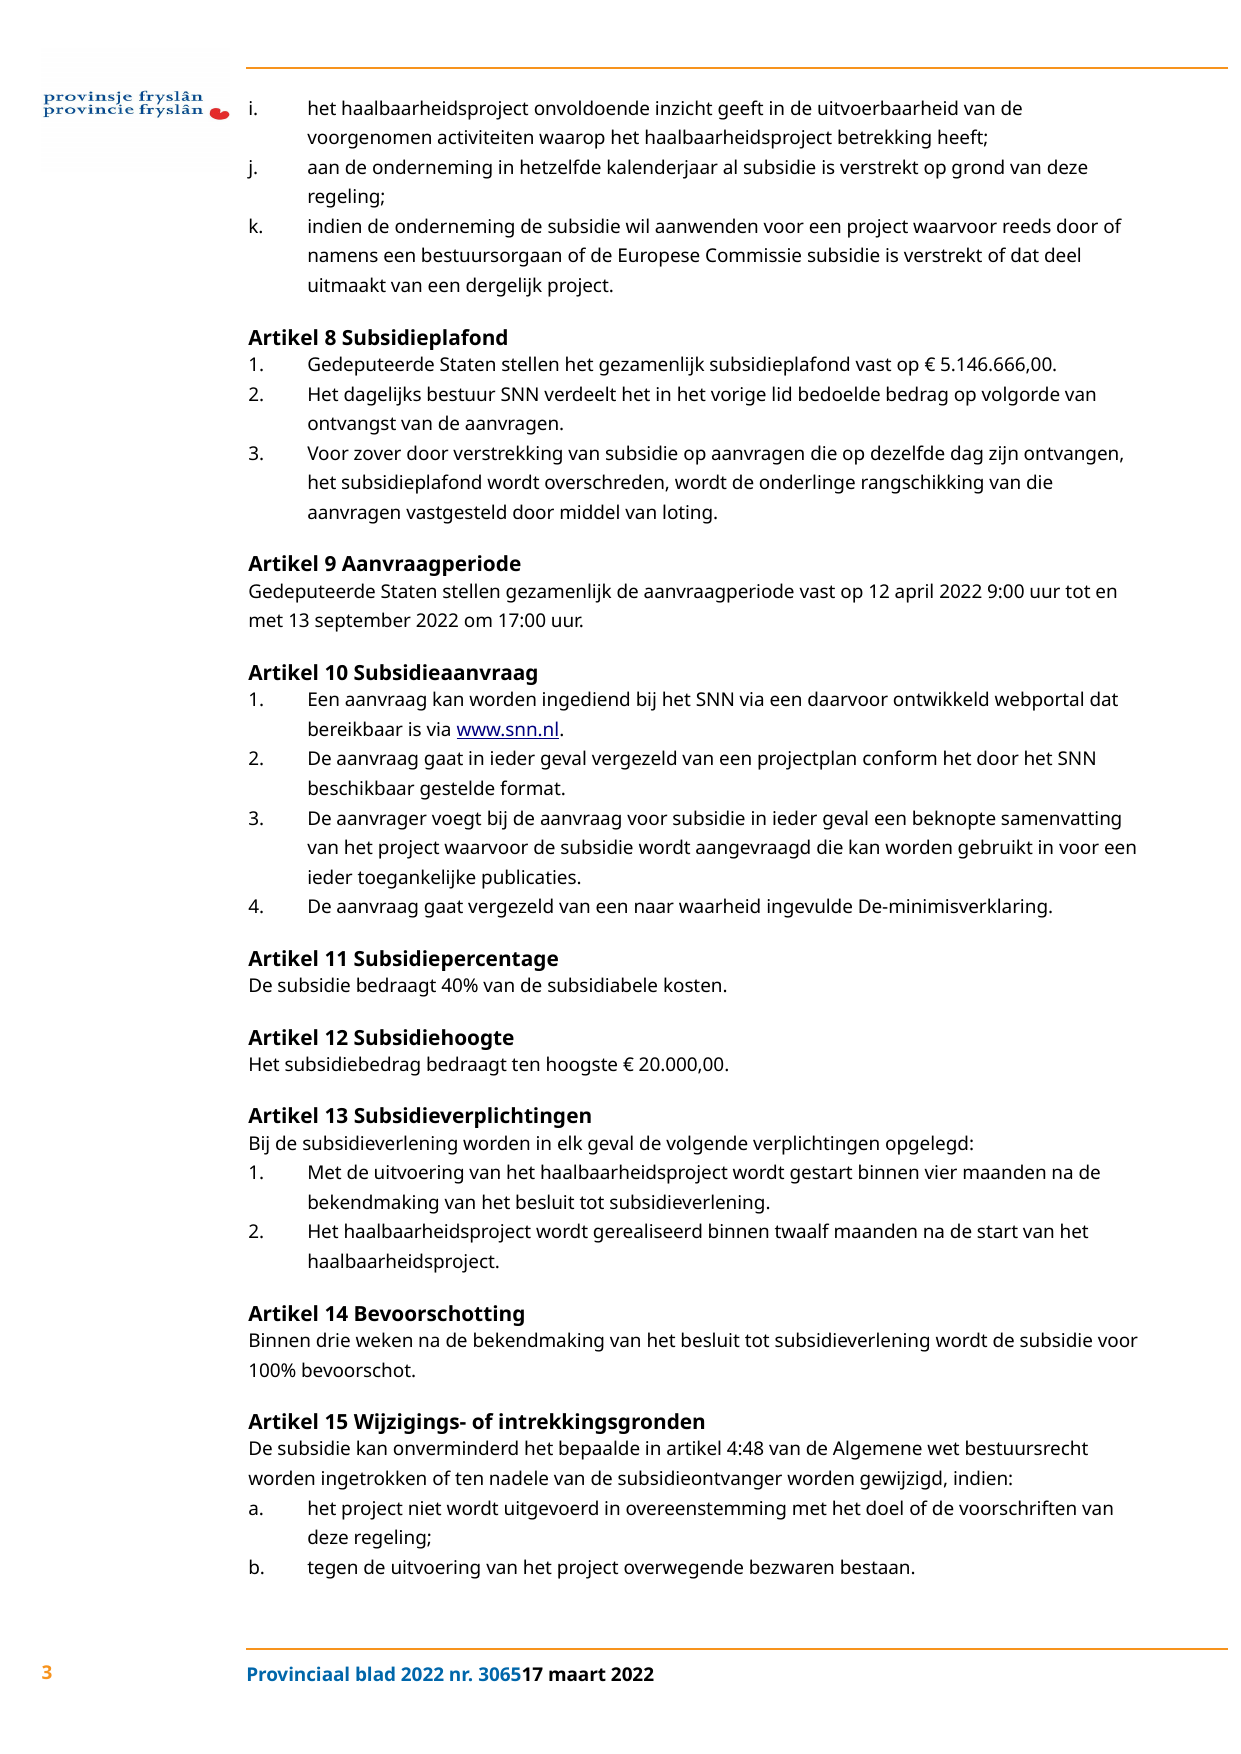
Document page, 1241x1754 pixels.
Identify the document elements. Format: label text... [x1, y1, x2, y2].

text Artikel 11 Subsidiepercentage [248, 944, 1152, 972]
text Het subsidiebedrag bedraagt ten hoogste € 20.000,00. [248, 1051, 1152, 1077]
list tegen de uitvoering van het project overwegende bezwaren bestaan. [248, 1554, 1152, 1580]
text Artikel 14 Bevoorschotting [248, 1299, 1152, 1327]
list het haalbaarheidsproject onvoldoende inzicht geeft in de uitvoerbaarheid van de voorgenomen activiteiten waarop het haalbaarheidsproject betrekking heeft; [248, 95, 1152, 150]
picture [41, 47, 231, 172]
list Een aanvraag kan worden ingediend bij het SNN via een daarvoor ontwikkeld webportal dat bereikbaar is via www.snn.nl. [248, 686, 1152, 742]
list Met de uitvoering van het haalbaarheidsproject wordt gestart binnen vier maanden na de bekendmaking van het besluit tot subsidieverlening. [248, 1159, 1152, 1215]
list De aanvraag gaat in ieder geval vergezeld van een projectplan conform het door het SNN beschikbaar gestelde format. [248, 746, 1152, 801]
text Artikel 9 Aanvraagperiode [248, 549, 1152, 578]
text De subsidie bedraagt 40% van de subsidiabele kosten. [248, 972, 1152, 998]
text Artikel 10 Subsidieaanvraag [248, 658, 1152, 686]
text Artikel 12 Subsidiehoogte [248, 1023, 1152, 1051]
text De subsidie kan onverminderd het bepaalde in artikel 4:48 van de Algemene wet bestuursrecht worden ingetrokken of ten nadele van de subsidieontvanger worden gewijzigd, indien: [248, 1436, 1152, 1491]
text Gedeputeerde Staten stellen gezamenlijk de aanvraagperiode vast op 12 april 2022 9:00 uur tot en met 13 september 2022 om 17:00 uur. [248, 578, 1152, 633]
text Artikel 13 Subsidieverplichtingen [248, 1102, 1152, 1130]
list De aanvraag gaat vergezeld van een naar waarheid ingevulde De-minimisverklaring. [248, 893, 1152, 919]
list indien de onderneming de subsidie wil aanwenden voor een project waarvoor reeds door of namens een bestuursorgaan of de Europese Commissie subsidie is verstrekt of dat deel uitmaakt van een dergelijk project. [248, 213, 1152, 298]
list De aanvrager voegt bij de aanvraag voor subsidie in ieder geval een beknopte samenvatting van het project waarvoor de subsidie wordt aangevraagd die kan worden gebruikt in voor een ieder toegankelijke publicaties. [248, 805, 1152, 889]
text Artikel 15 Wijzigings- of intrekkingsgronden [248, 1407, 1152, 1436]
text Binnen drie weken na de bekendmaking van het besluit tot subsidieverlening wordt de subsidie voor 100% bevoorschot. [248, 1327, 1152, 1382]
list Het haalbaarheidsproject wordt gerealiseerd binnen twaalf maanden na de start van het haalbaarheidsproject. [248, 1219, 1152, 1274]
list Voor zover door verstrekking van subsidie op aanvragen die op dezelfde dag zijn ontvangen, het subsidieplafond wordt overschreden, wordt de onderlinge rangschikking van die aanvragen vastgesteld door middel van loting. [248, 440, 1152, 525]
list Het dagelijks bestuur SNN verdeelt het in het vorige lid bedoelde bedrag op volgorde van ontvangst van de aanvragen. [248, 381, 1152, 436]
list Gedeputeerde Staten stellen het gezamenlijk subsidieplafond vast op € 5.146.666,00. [248, 351, 1152, 377]
list het project niet wordt uitgevoerd in overeenstemming met het doel of de voorschriften van deze regeling; [248, 1495, 1152, 1550]
list aan de onderneming in hetzelfde kalenderjaar al subsidie is verstrekt op grond van deze regeling; [248, 154, 1152, 209]
text Artikel 8 Subsidieplafond [248, 323, 1152, 351]
text Bij de subsidieverlening worden in elk geval de volgende verplichtingen opgelegd: [248, 1130, 1152, 1156]
